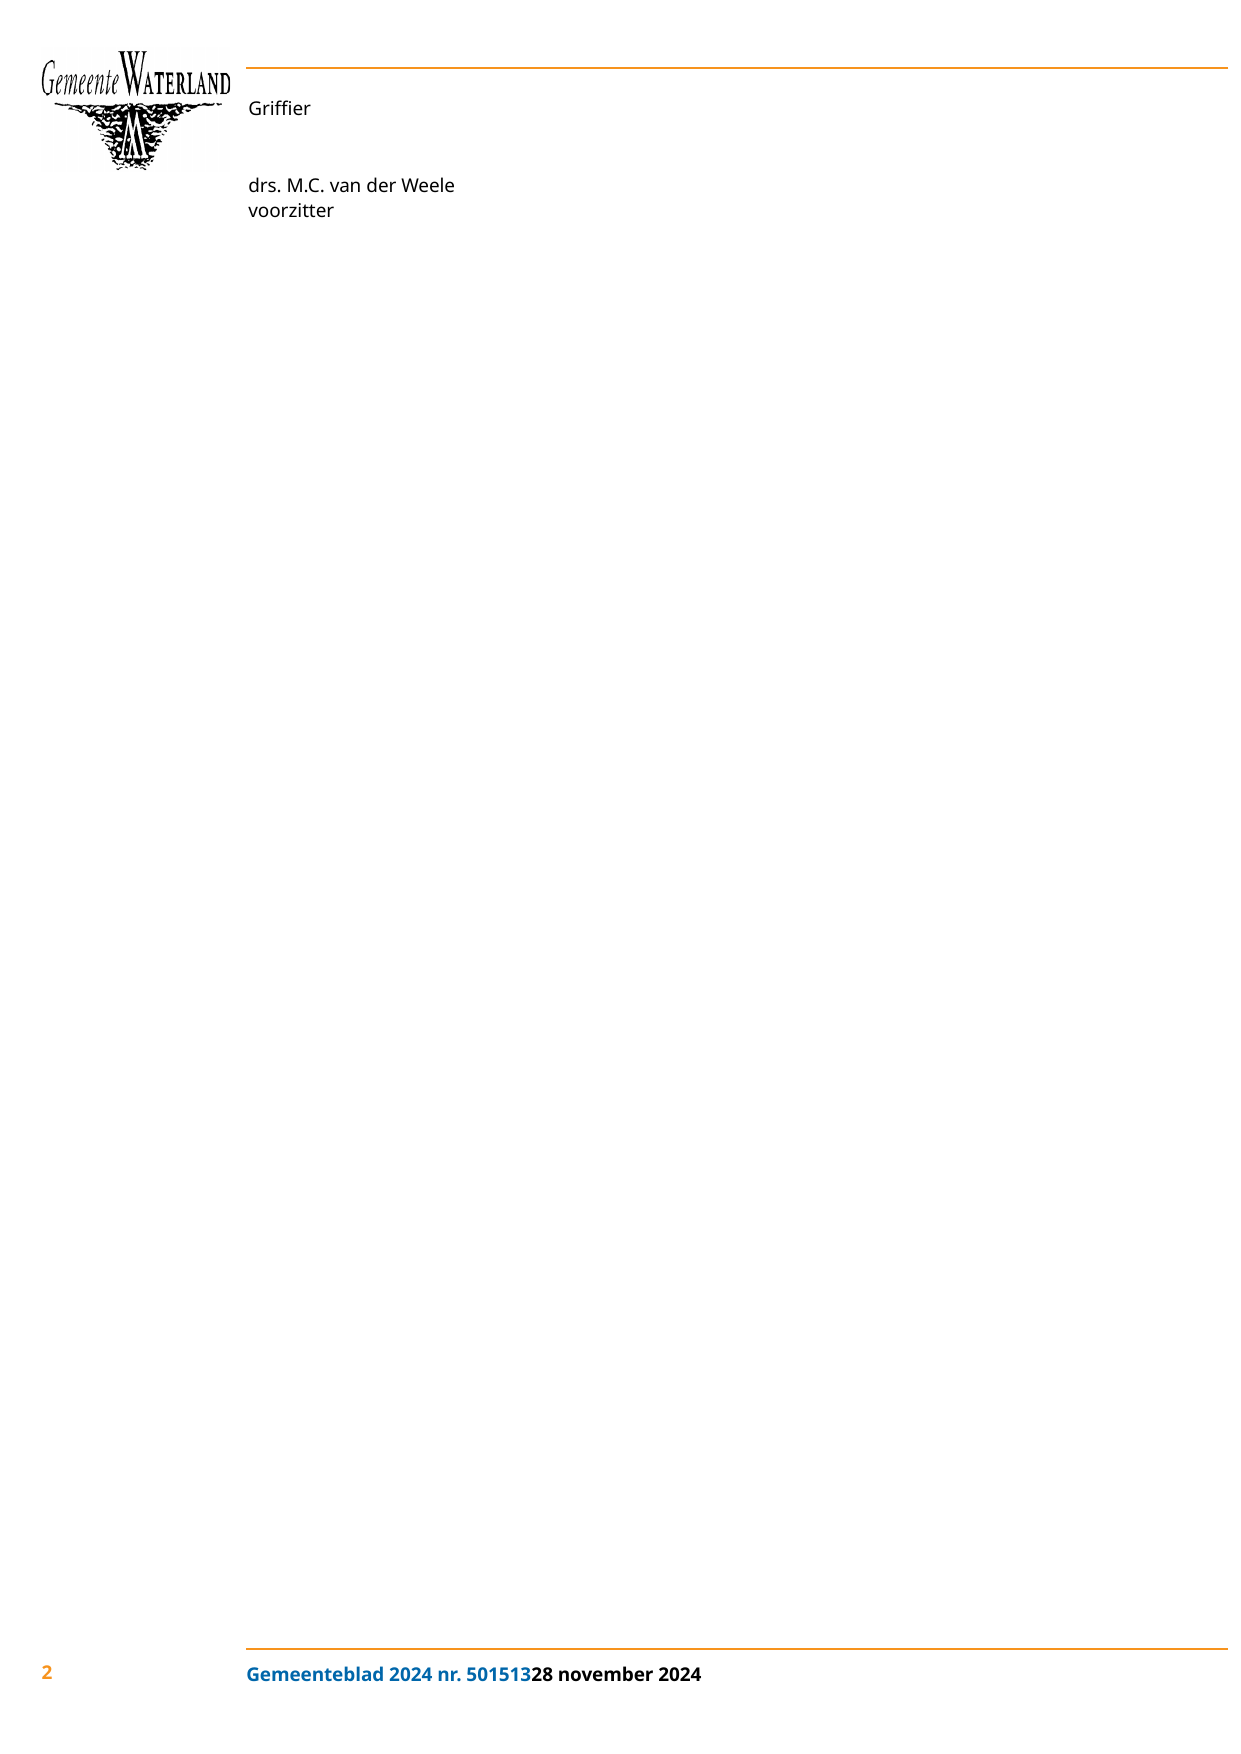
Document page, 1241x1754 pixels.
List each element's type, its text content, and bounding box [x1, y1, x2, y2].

text voorzitter [248, 198, 1152, 223]
picture [41, 47, 231, 172]
text drs. M.C. van der Weele [248, 172, 1152, 198]
text Griffier [248, 95, 1152, 121]
